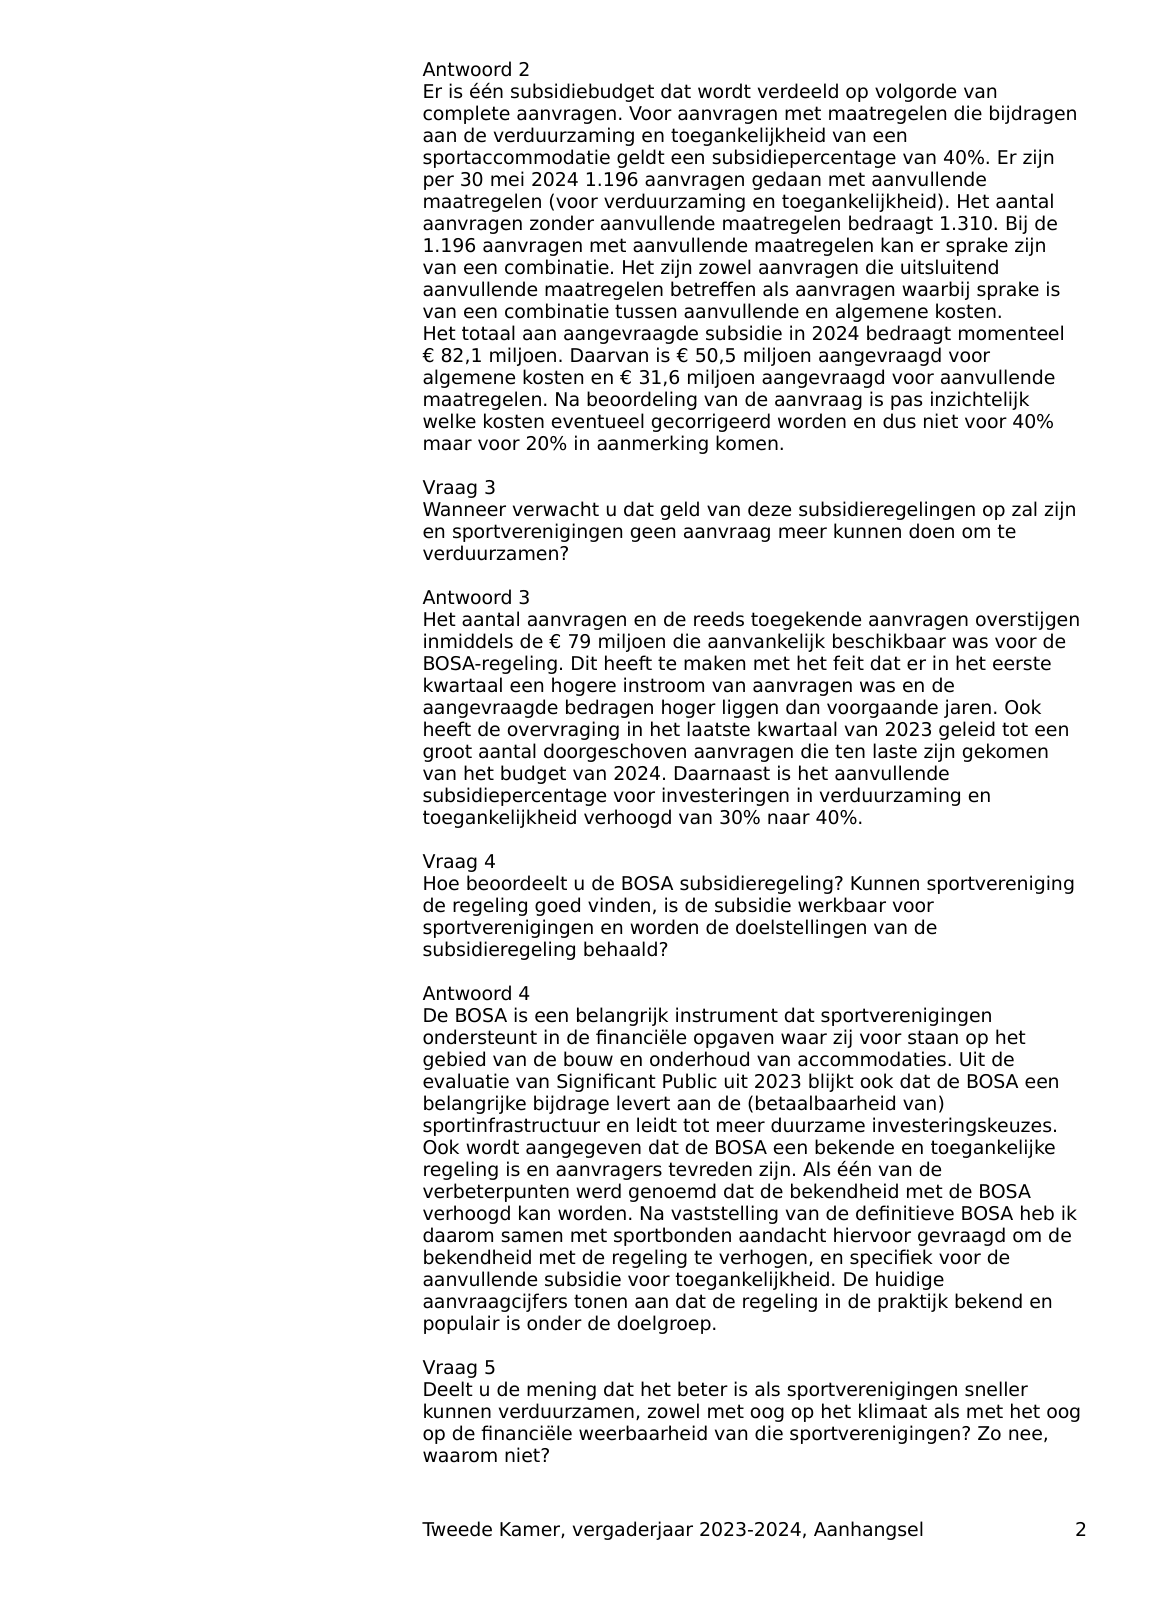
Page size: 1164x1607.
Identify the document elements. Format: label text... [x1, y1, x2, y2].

text Het aantal aanvragen en de reeds toegekende aanvragen overstijgen inmiddels de € 79 miljoen die aanvankelijk beschikbaar was voor de BOSA-regeling. Dit heeft te maken met het feit dat er in het eerste kwartaal een hogere instroom van aanvragen was en de aangevraagde bedragen hoger liggen dan voorgaande jaren. Ook heeft de overvraging in het laatste kwartaal van 2023 geleid tot een groot aantal doorgeschoven aanvragen die ten laste zijn gekomen van het budget van 2024. Daarnaast is het aanvullende subsidiepercentage voor investeringen in verduurzaming en toegankelijkheid verhoogd van 30% naar 40%. [422, 609, 1087, 829]
text De BOSA is een belangrijk instrument dat sportverenigingen ondersteunt in de financiële opgaven waar zij voor staan op het gebied van de bouw en onderhoud van accommodaties. Uit de evaluatie van Significant Public uit 2023 blijkt ook dat de BOSA een belangrijke bijdrage levert aan de (betaalbaarheid van) sportinfrastructuur en leidt tot meer duurzame investeringskeuzes. Ook wordt aangegeven dat de BOSA een bekende en toegankelijke regeling is en aanvragers tevreden zijn. Als één van de verbeterpunten werd genoemd dat de bekendheid met de BOSA verhoogd kan worden. Na vaststelling van de definitieve BOSA heb ik daarom samen met sportbonden aandacht hiervoor gevraagd om de bekendheid met de regeling te verhogen, en specifiek voor de aanvullende subsidie voor toegankelijkheid. De huidige aanvraagcijfers tonen aan dat de regeling in de praktijk bekend en populair is onder de doelgroep. [422, 1005, 1087, 1335]
text Het totaal aan aangevraagde subsidie in 2024 bedraagt momenteel € 82,1 miljoen. Daarvan is € 50,5 miljoen aangevraagd voor algemene kosten en € 31,6 miljoen aangevraagd voor aanvullende maatregelen. Na beoordeling van de aanvraag is pas inzichtelijk welke kosten eventueel gecorrigeerd worden en dus niet voor 40% maar voor 20% in aanmerking komen. [422, 323, 1087, 455]
text Deelt u de mening dat het beter is als sportverenigingen sneller kunnen verduurzamen, zowel met oog op het klimaat als met het oog op de financiële weerbaarheid van die sportverenigingen? Zo nee, waarom niet? [422, 1379, 1087, 1467]
text Vraag 4 [422, 851, 1087, 873]
text Antwoord 3 [422, 587, 1087, 609]
text Vraag 3 [422, 477, 1087, 499]
text Antwoord 2 [422, 59, 1087, 81]
text Wanneer verwacht u dat geld van deze subsidieregelingen op zal zijn en sportverenigingen geen aanvraag meer kunnen doen om te verduurzamen? [422, 499, 1087, 565]
text Antwoord 4 [422, 983, 1087, 1005]
text Er is één subsidiebudget dat wordt verdeeld op volgorde van complete aanvragen. Voor aanvragen met maatregelen die bijdragen aan de verduurzaming en toegankelijkheid van een sportaccommodatie geldt een subsidiepercentage van 40%. Er zijn per 30 mei 2024 1.196 aanvragen gedaan met aanvullende maatregelen (voor verduurzaming en toegankelijkheid). Het aantal aanvragen zonder aanvullende maatregelen bedraagt 1.310. Bij de 1.196 aanvragen met aanvullende maatregelen kan er sprake zijn van een combinatie. Het zijn zowel aanvragen die uitsluitend aanvullende maatregelen betreffen als aanvragen waarbij sprake is van een combinatie tussen aanvullende en algemene kosten. [422, 81, 1087, 323]
text Vraag 5 [422, 1357, 1087, 1379]
text Hoe beoordeelt u de BOSA subsidieregeling? Kunnen sportvereniging de regeling goed vinden, is de subsidie werkbaar voor sportverenigingen en worden de doelstellingen van de subsidieregeling behaald? [422, 873, 1087, 961]
